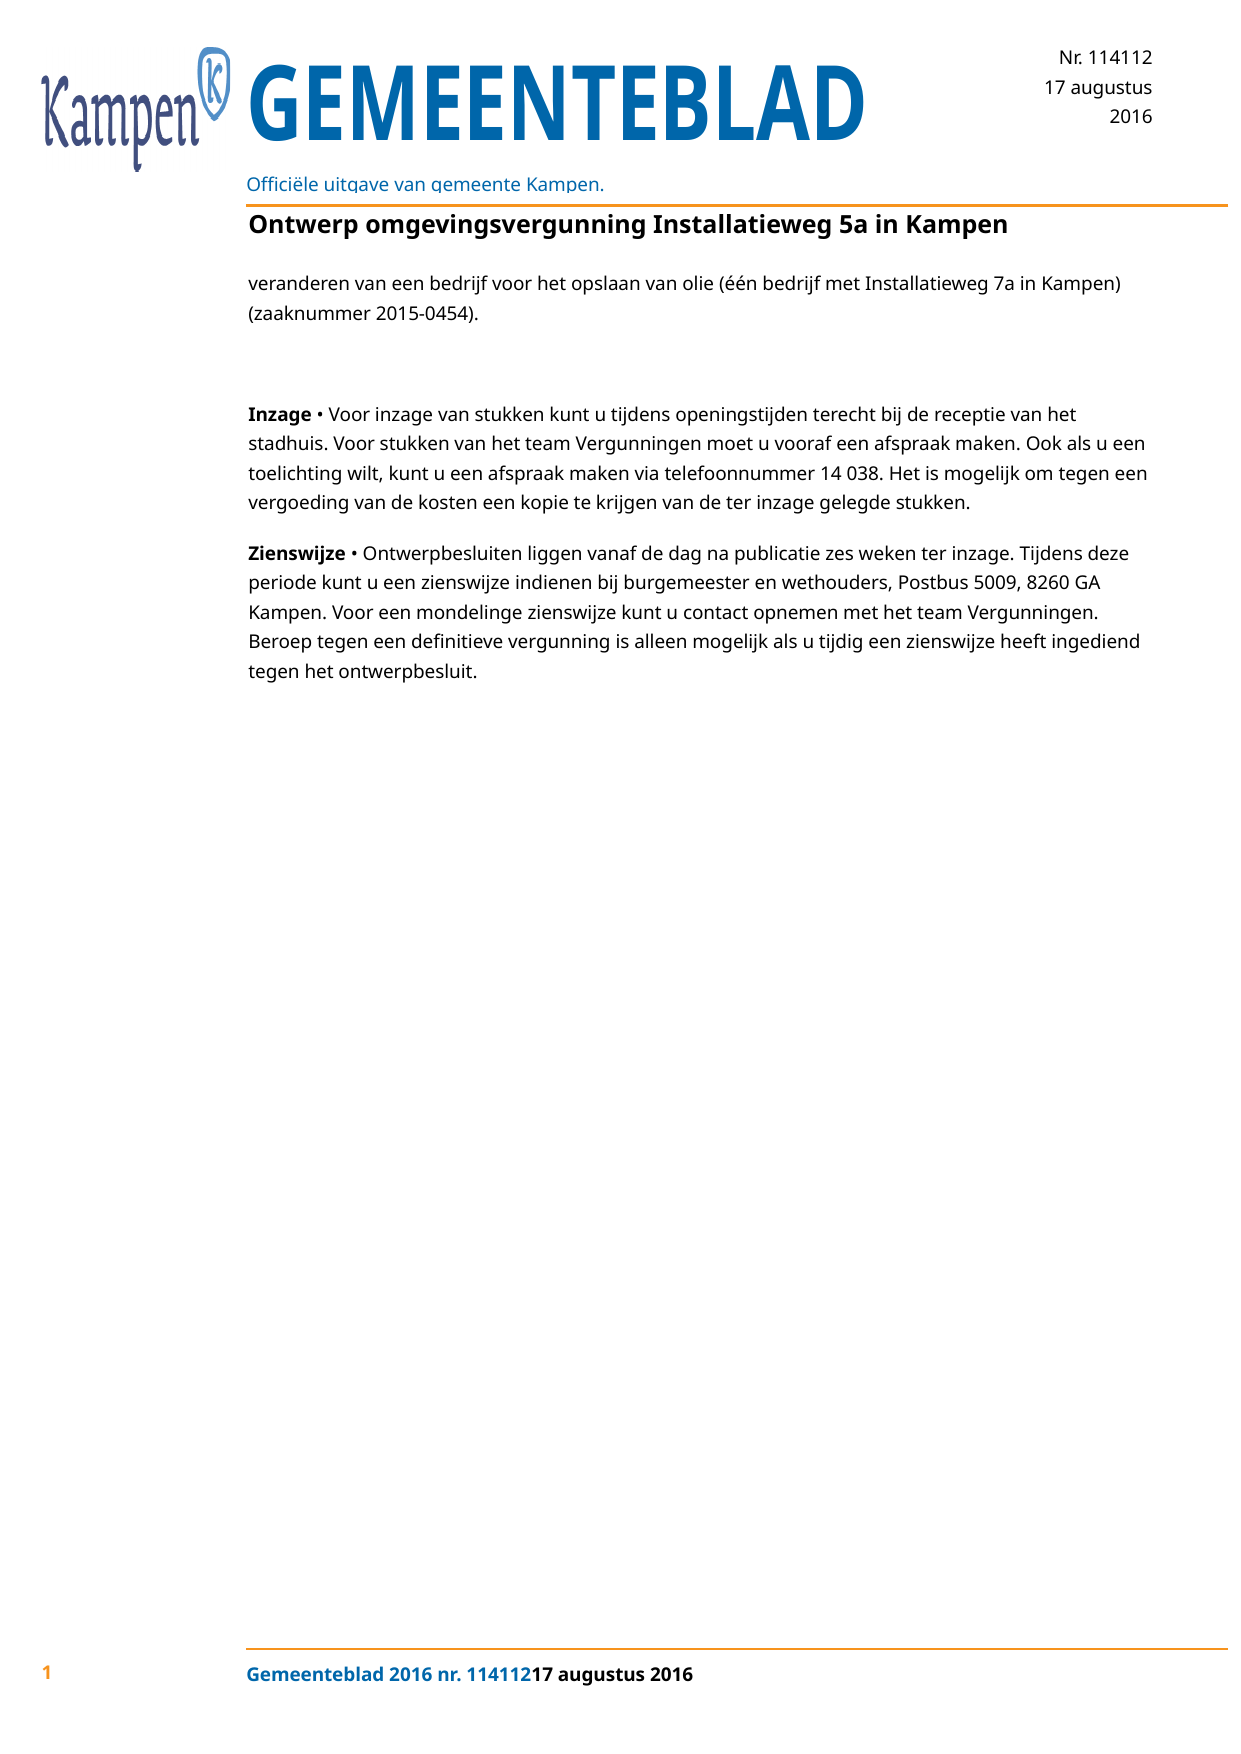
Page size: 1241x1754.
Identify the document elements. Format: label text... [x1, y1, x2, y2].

picture [41, 47, 231, 172]
text veranderen van een bedrijf voor het opslaan van olie (één bedrijf met Installatieweg 7a in Kampen) (zaaknummer 2015-0454). [248, 270, 1152, 326]
text Inzage • Voor inzage van stukken kunt u tijdens openingstijden terecht bij de receptie van het stadhuis. Voor stukken van het team Vergunningen moet u vooraf een afspraak maken. Ook als u een toelichting wilt, kunt u een afspraak maken via telefoonnummer 14 038. Het is mogelijk om tegen een vergoeding van de kosten een kopie te krijgen van de ter inzage gelegde stukken. [248, 401, 1152, 515]
text Zienswijze • Ontwerpbesluiten liggen vanaf de dag na publicatie zes weken ter inzage. Tijdens deze periode kunt u een zienswijze indienen bij burgemeester en wethouders, Postbus 5009, 8260 GA Kampen. Voor een mondelinge zienswijze kunt u contact opnemen met het team Vergunningen. Beroep tegen een definitieve vergunning is alleen mogelijk als u tijdig een zienswijze heeft ingediend tegen het ontwerpbesluit. [248, 540, 1152, 684]
text Ontwerp omgevingsvergunning Installatieweg 5a in Kampen [248, 207, 1152, 241]
